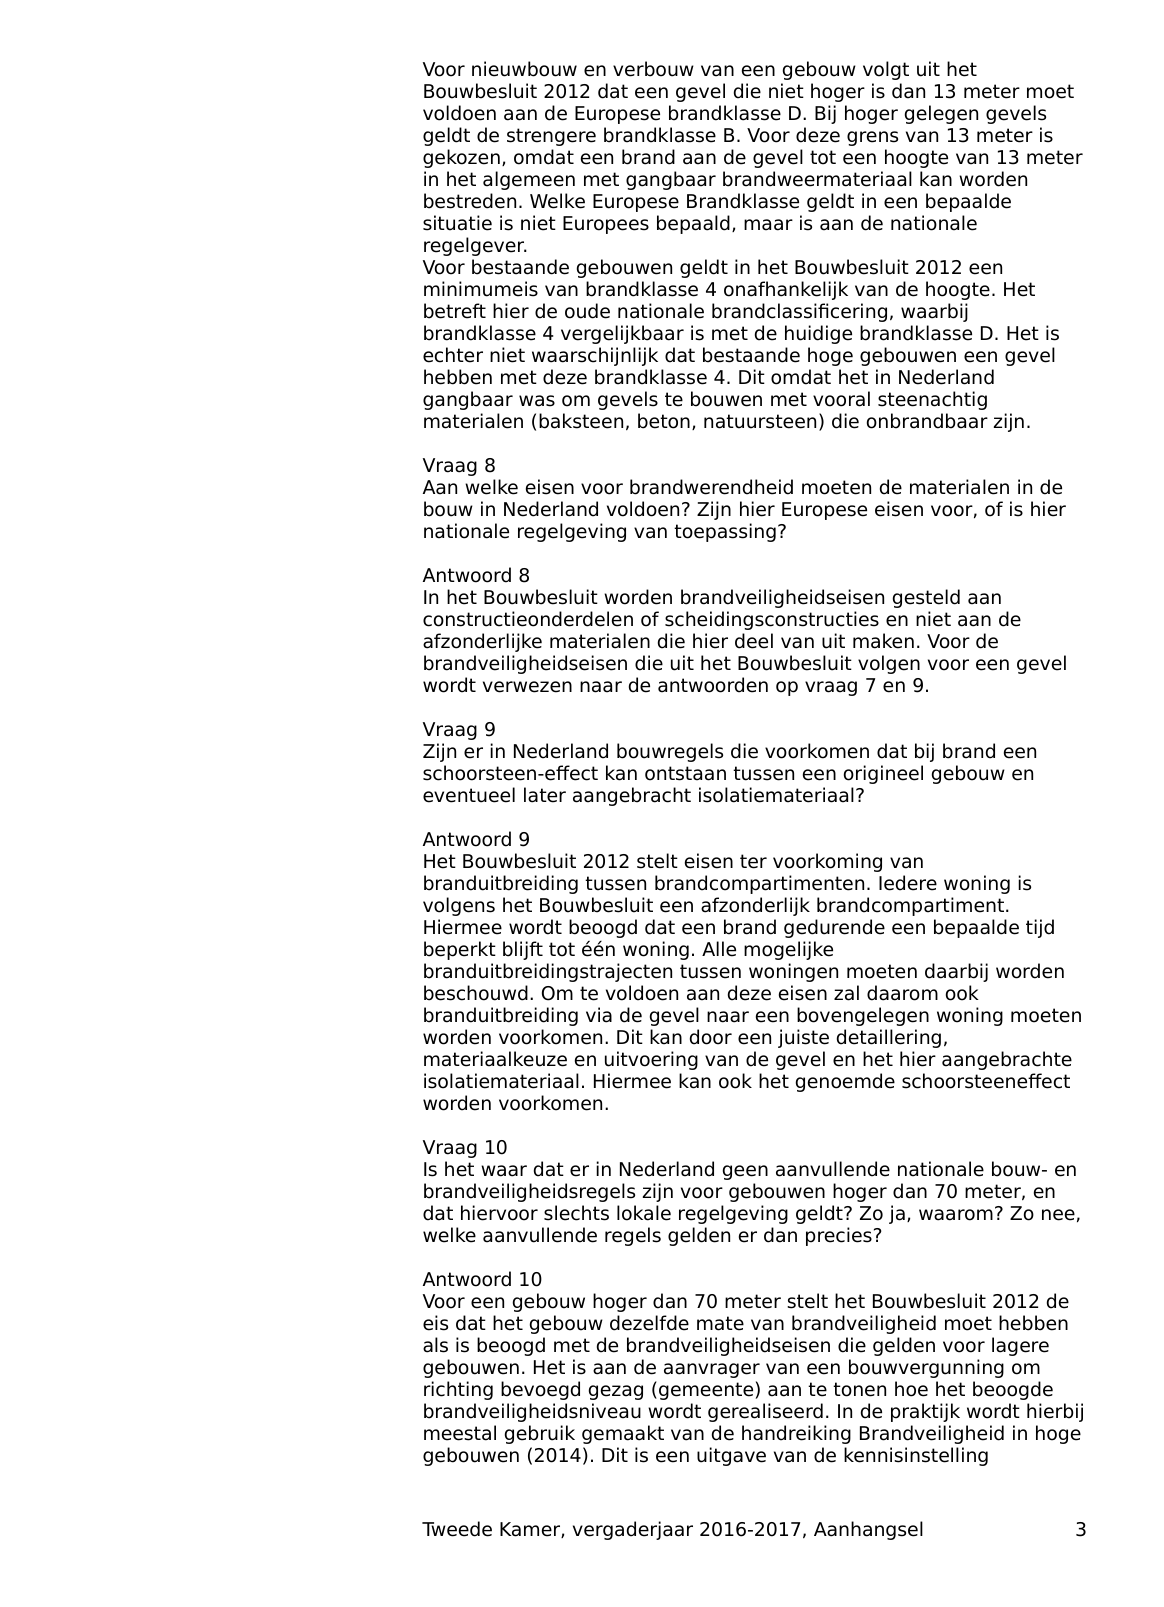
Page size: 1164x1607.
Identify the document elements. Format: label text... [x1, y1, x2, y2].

text Vraag 8 [422, 455, 1087, 477]
text Antwoord 10 [422, 1269, 1087, 1291]
text Het Bouwbesluit 2012 stelt eisen ter voorkoming van branduitbreiding tussen brandcompartimenten. Iedere woning is volgens het Bouwbesluit een afzonderlijk brandcompartiment. Hiermee wordt beoogd dat een brand gedurende een bepaalde tijd beperkt blijft tot één woning. Alle mogelijke branduitbreidingstrajecten tussen woningen moeten daarbij worden beschouwd. Om te voldoen aan deze eisen zal daarom ook branduitbreiding via de gevel naar een bovengelegen woning moeten worden voorkomen. Dit kan door een juiste detaillering, materiaalkeuze en uitvoering van de gevel en het hier aangebrachte isolatiemateriaal. Hiermee kan ook het genoemde schoorsteeneffect worden voorkomen. [422, 851, 1087, 1115]
text Antwoord 8 [422, 565, 1087, 587]
text Voor bestaande gebouwen geldt in het Bouwbesluit 2012 een minimumeis van brandklasse 4 onafhankelijk van de hoogte. Het betreft hier de oude nationale brandclassificering, waarbij brandklasse 4 vergelijkbaar is met de huidige brandklasse D. Het is echter niet waarschijnlijk dat bestaande hoge gebouwen een gevel hebben met deze brandklasse 4. Dit omdat het in Nederland gangbaar was om gevels te bouwen met vooral steenachtig materialen (baksteen, beton, natuursteen) die onbrandbaar zijn. [422, 257, 1087, 433]
text Aan welke eisen voor brandwerendheid moeten de materialen in de bouw in Nederland voldoen? Zijn hier Europese eisen voor, of is hier nationale regelgeving van toepassing? [422, 477, 1087, 543]
text Zijn er in Nederland bouwregels die voorkomen dat bij brand een schoorsteen-effect kan ontstaan tussen een origineel gebouw en eventueel later aangebracht isolatiemateriaal? [422, 741, 1087, 807]
text Antwoord 9 [422, 829, 1087, 851]
text Is het waar dat er in Nederland geen aanvullende nationale bouw- en brandveiligheidsregels zijn voor gebouwen hoger dan 70 meter, en dat hiervoor slechts lokale regelgeving geldt? Zo ja, waarom? Zo nee, welke aanvullende regels gelden er dan precies? [422, 1159, 1087, 1247]
text Vraag 9 [422, 719, 1087, 741]
text Voor nieuwbouw en verbouw van een gebouw volgt uit het Bouwbesluit 2012 dat een gevel die niet hoger is dan 13 meter moet voldoen aan de Europese brandklasse D. Bij hoger gelegen gevels geldt de strengere brandklasse B. Voor deze grens van 13 meter is gekozen, omdat een brand aan de gevel tot een hoogte van 13 meter in het algemeen met gangbaar brandweermateriaal kan worden bestreden. Welke Europese Brandklasse geldt in een bepaalde situatie is niet Europees bepaald, maar is aan de nationale regelgever. [422, 59, 1087, 257]
text Vraag 10 [422, 1137, 1087, 1159]
text Voor een gebouw hoger dan 70 meter stelt het Bouwbesluit 2012 de eis dat het gebouw dezelfde mate van brandveiligheid moet hebben als is beoogd met de brandveiligheidseisen die gelden voor lagere gebouwen. Het is aan de aanvrager van een bouwvergunning om richting bevoegd gezag (gemeente) aan te tonen hoe het beoogde brandveiligheidsniveau wordt gerealiseerd. In de praktijk wordt hierbij meestal gebruik gemaakt van de handreiking Brandveiligheid in hoge gebouwen (2014). Dit is een uitgave van de kennisinstelling [422, 1291, 1087, 1467]
text In het Bouwbesluit worden brandveiligheidseisen gesteld aan constructieonderdelen of scheidingsconstructies en niet aan de afzonderlijke materialen die hier deel van uit maken. Voor de brandveiligheidseisen die uit het Bouwbesluit volgen voor een gevel wordt verwezen naar de antwoorden op vraag 7 en 9. [422, 587, 1087, 697]
